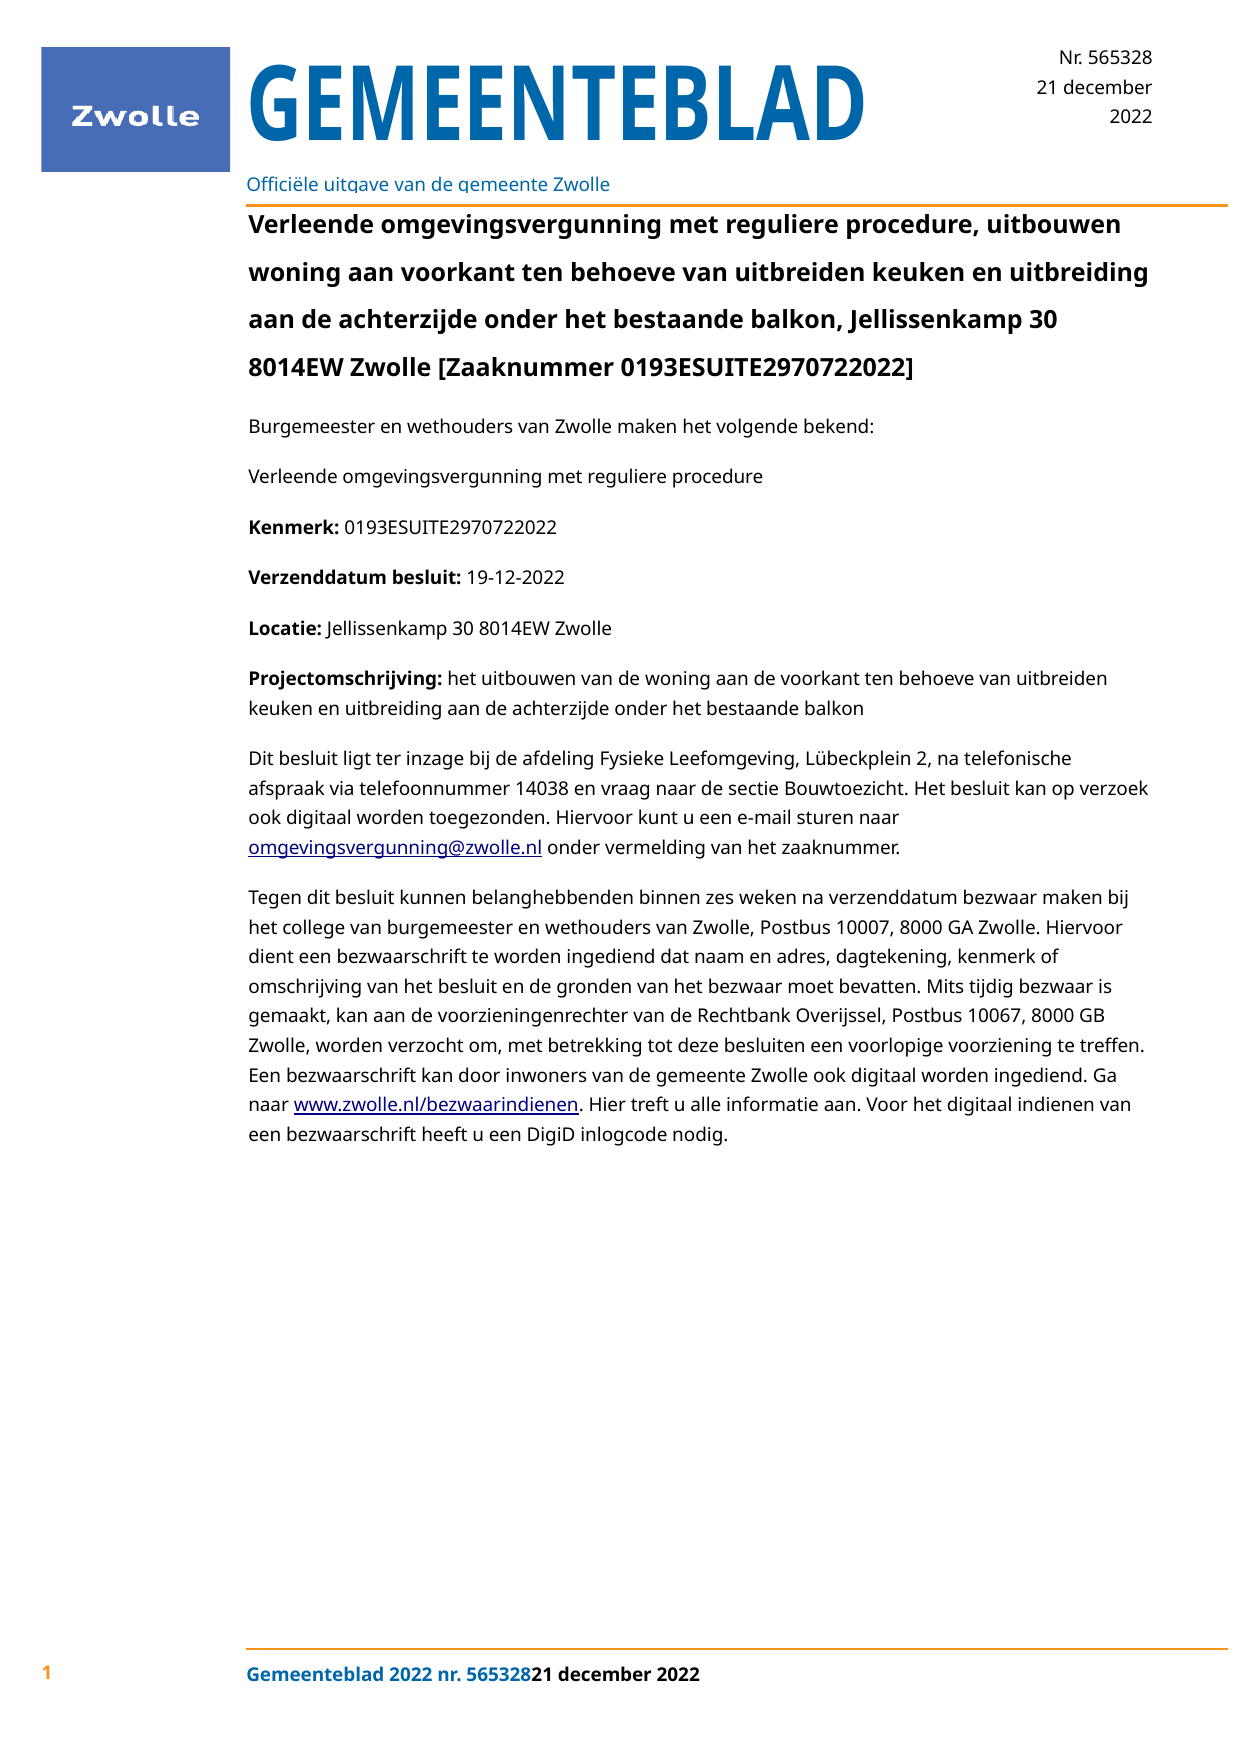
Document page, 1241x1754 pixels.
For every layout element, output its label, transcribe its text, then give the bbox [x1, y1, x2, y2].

text Burgemeester en wethouders van Zwolle maken het volgende bekend: [248, 413, 1152, 439]
text Verleende omgevingsvergunning met reguliere procedure [248, 463, 1152, 489]
text Dit besluit ligt ter inzage bij de afdeling Fysieke Leefomgeving, Lübeckplein 2, na telefonische afspraak via telefoonnummer 14038 en vraag naar de sectie Bouwtoezicht. Het besluit kan op verzoek ook digitaal worden toegezonden. Hiervoor kunt u een e-mail sturen naar omgevingsvergunning@zwolle.nl onder vermelding van het zaaknummer. [248, 745, 1152, 860]
text Verzenddatum besluit: 19-12-2022 [248, 564, 1152, 590]
text Projectomschrijving: het uitbouwen van de woning aan de voorkant ten behoeve van uitbreiden keuken en uitbreiding aan de achterzijde onder het bestaande balkon [248, 665, 1152, 721]
text Kenmerk: 0193ESUITE2970722022 [248, 514, 1152, 540]
text Locatie: Jellissenkamp 30 8014EW Zwolle [248, 615, 1152, 641]
text Tegen dit besluit kunnen belanghebbenden binnen zes weken na verzenddatum bezwaar maken bij het college van burgemeester en wethouders van Zwolle, Postbus 10007, 8000 GA Zwolle. Hiervoor dient een bezwaarschrift te worden ingediend dat naam en adres, dagtekening, kenmerk of omschrijving van het besluit en de gronden van het bezwaar moet bevatten. Mits tijdig bezwaar is gemaakt, kan aan de voorzieningenrechter van de Rechtbank Overijssel, Postbus 10067, 8000 GB Zwolle, worden verzocht om, met betrekking tot deze besluiten een voorlopige voorziening te treffen. Een bezwaarschrift kan door inwoners van de gemeente Zwolle ook digitaal worden ingediend. Ga naar www.zwolle.nl/bezwaarindienen. Hier treft u alle informatie aan. Voor het digitaal indienen van een bezwaarschrift heeft u een DigiD inlogcode nodig. [248, 884, 1152, 1147]
picture [41, 47, 231, 172]
text Verleende omgevingsvergunning met reguliere procedure, uitbouwen woning aan voorkant ten behoeve van uitbreiden keuken en uitbreiding aan de achterzijde onder het bestaande balkon, Jellissenkamp 30 8014EW Zwolle [Zaaknummer 0193ESUITE2970722022] [248, 207, 1152, 384]
